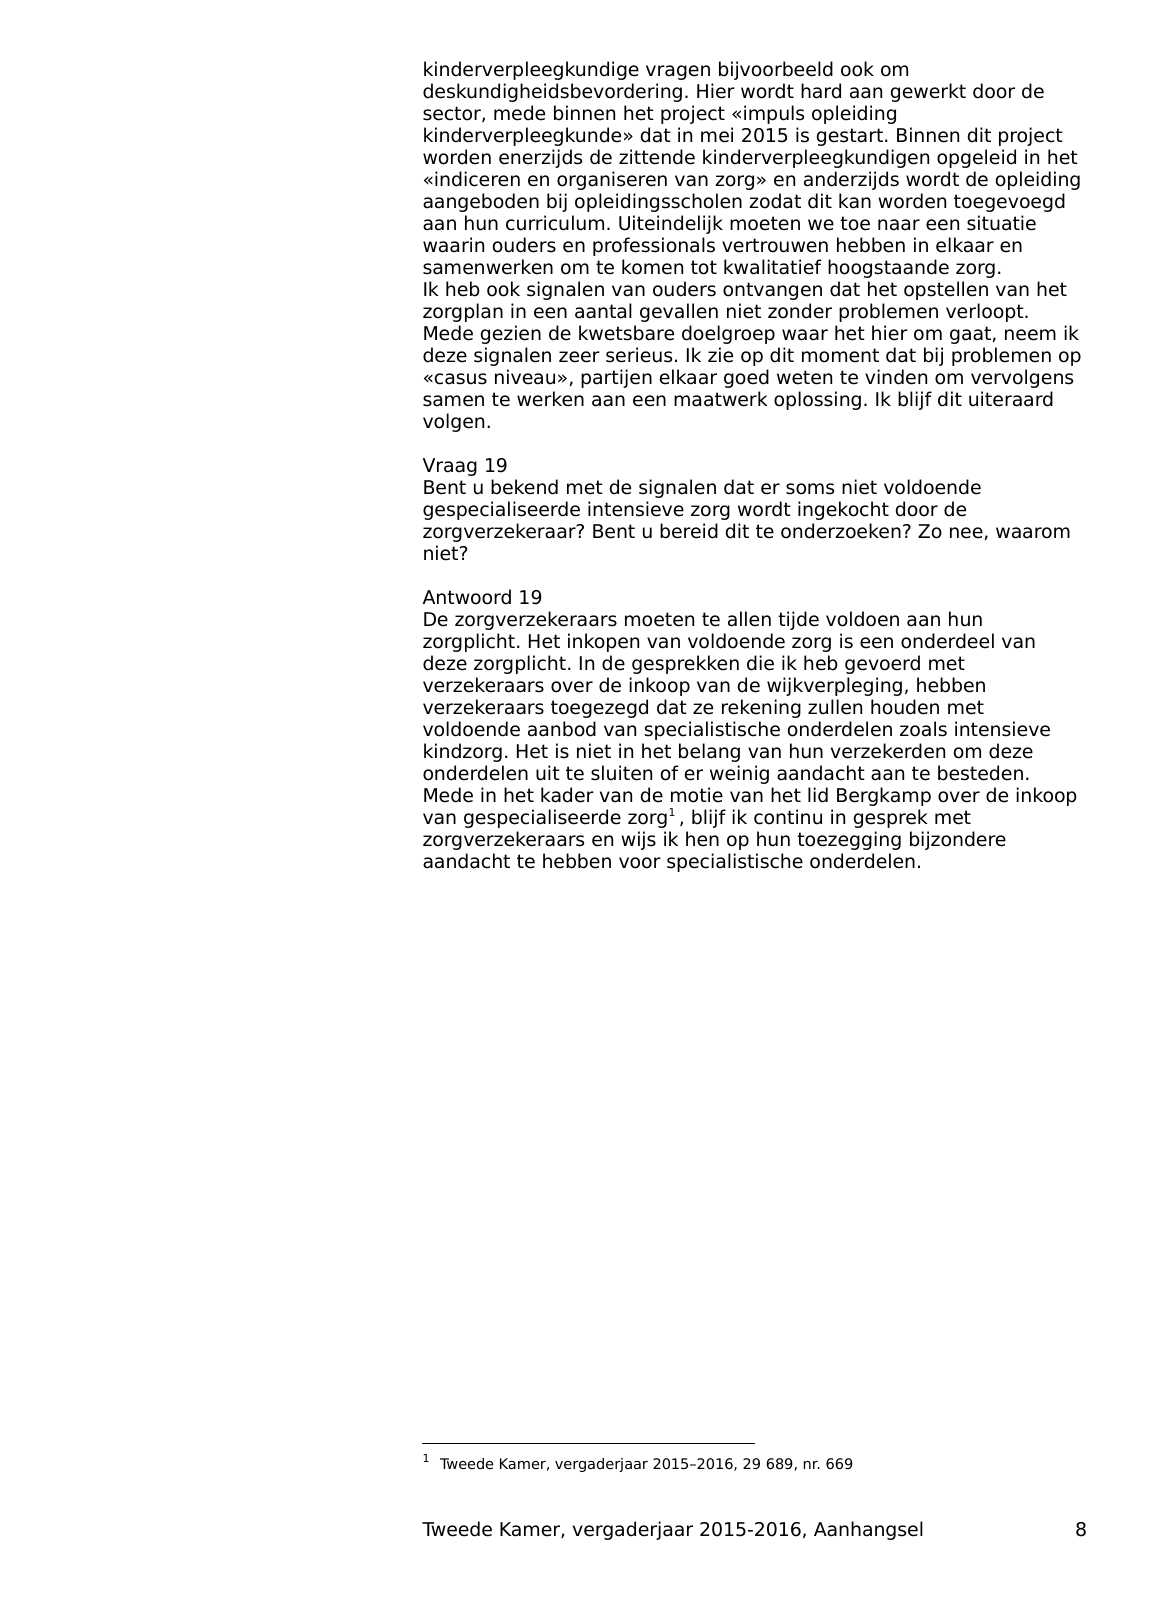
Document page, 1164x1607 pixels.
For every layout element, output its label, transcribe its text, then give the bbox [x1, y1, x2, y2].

text Antwoord 19 [422, 587, 1087, 609]
text De zorgverzekeraars moeten te allen tijde voldoen aan hun zorgplicht. Het inkopen van voldoende zorg is een onderdeel van deze zorgplicht. In de gesprekken die ik heb gevoerd met verzekeraars over de inkoop van de wijkverpleging, hebben verzekeraars toegezegd dat ze rekening zullen houden met voldoende aanbod van specialistische onderdelen zoals intensieve kindzorg. Het is niet in het belang van hun verzekerden om deze onderdelen uit te sluiten of er weinig aandacht aan te besteden. Mede in het kader van de motie van het lid Bergkamp over de inkoop van gespecialiseerde zorg, blijf ik continu in gesprek met zorgverzekeraars en wijs ik hen op hun toezegging bijzondere aandacht te hebben voor specialistische onderdelen. [422, 609, 1087, 873]
text Bent u bekend met de signalen dat er soms niet voldoende gespecialiseerde intensieve zorg wordt ingekocht door de zorgverzekeraar? Bent u bereid dit te onderzoeken? Zo nee, waarom niet? [422, 477, 1087, 565]
text Tweede Kamer, vergaderjaar 2015–2016, 29 689, nr. 669 [422, 1452, 1087, 1474]
text Vraag 19 [422, 455, 1087, 477]
text kinderverpleegkundige vragen bijvoorbeeld ook om deskundigheidsbevordering. Hier wordt hard aan gewerkt door de sector, mede binnen het project «impuls opleiding kinderverpleegkunde» dat in mei 2015 is gestart. Binnen dit project worden enerzijds de zittende kinderverpleegkundigen opgeleid in het «indiceren en organiseren van zorg» en anderzijds wordt de opleiding aangeboden bij opleidingsscholen zodat dit kan worden toegevoegd aan hun curriculum. Uiteindelijk moeten we toe naar een situatie waarin ouders en professionals vertrouwen hebben in elkaar en samenwerken om te komen tot kwalitatief hoogstaande zorg. [422, 59, 1087, 279]
text Ik heb ook signalen van ouders ontvangen dat het opstellen van het zorgplan in een aantal gevallen niet zonder problemen verloopt. Mede gezien de kwetsbare doelgroep waar het hier om gaat, neem ik deze signalen zeer serieus. Ik zie op dit moment dat bij problemen op «casus niveau», partijen elkaar goed weten te vinden om vervolgens samen te werken aan een maatwerk oplossing. Ik blijf dit uiteraard volgen. [422, 279, 1087, 433]
